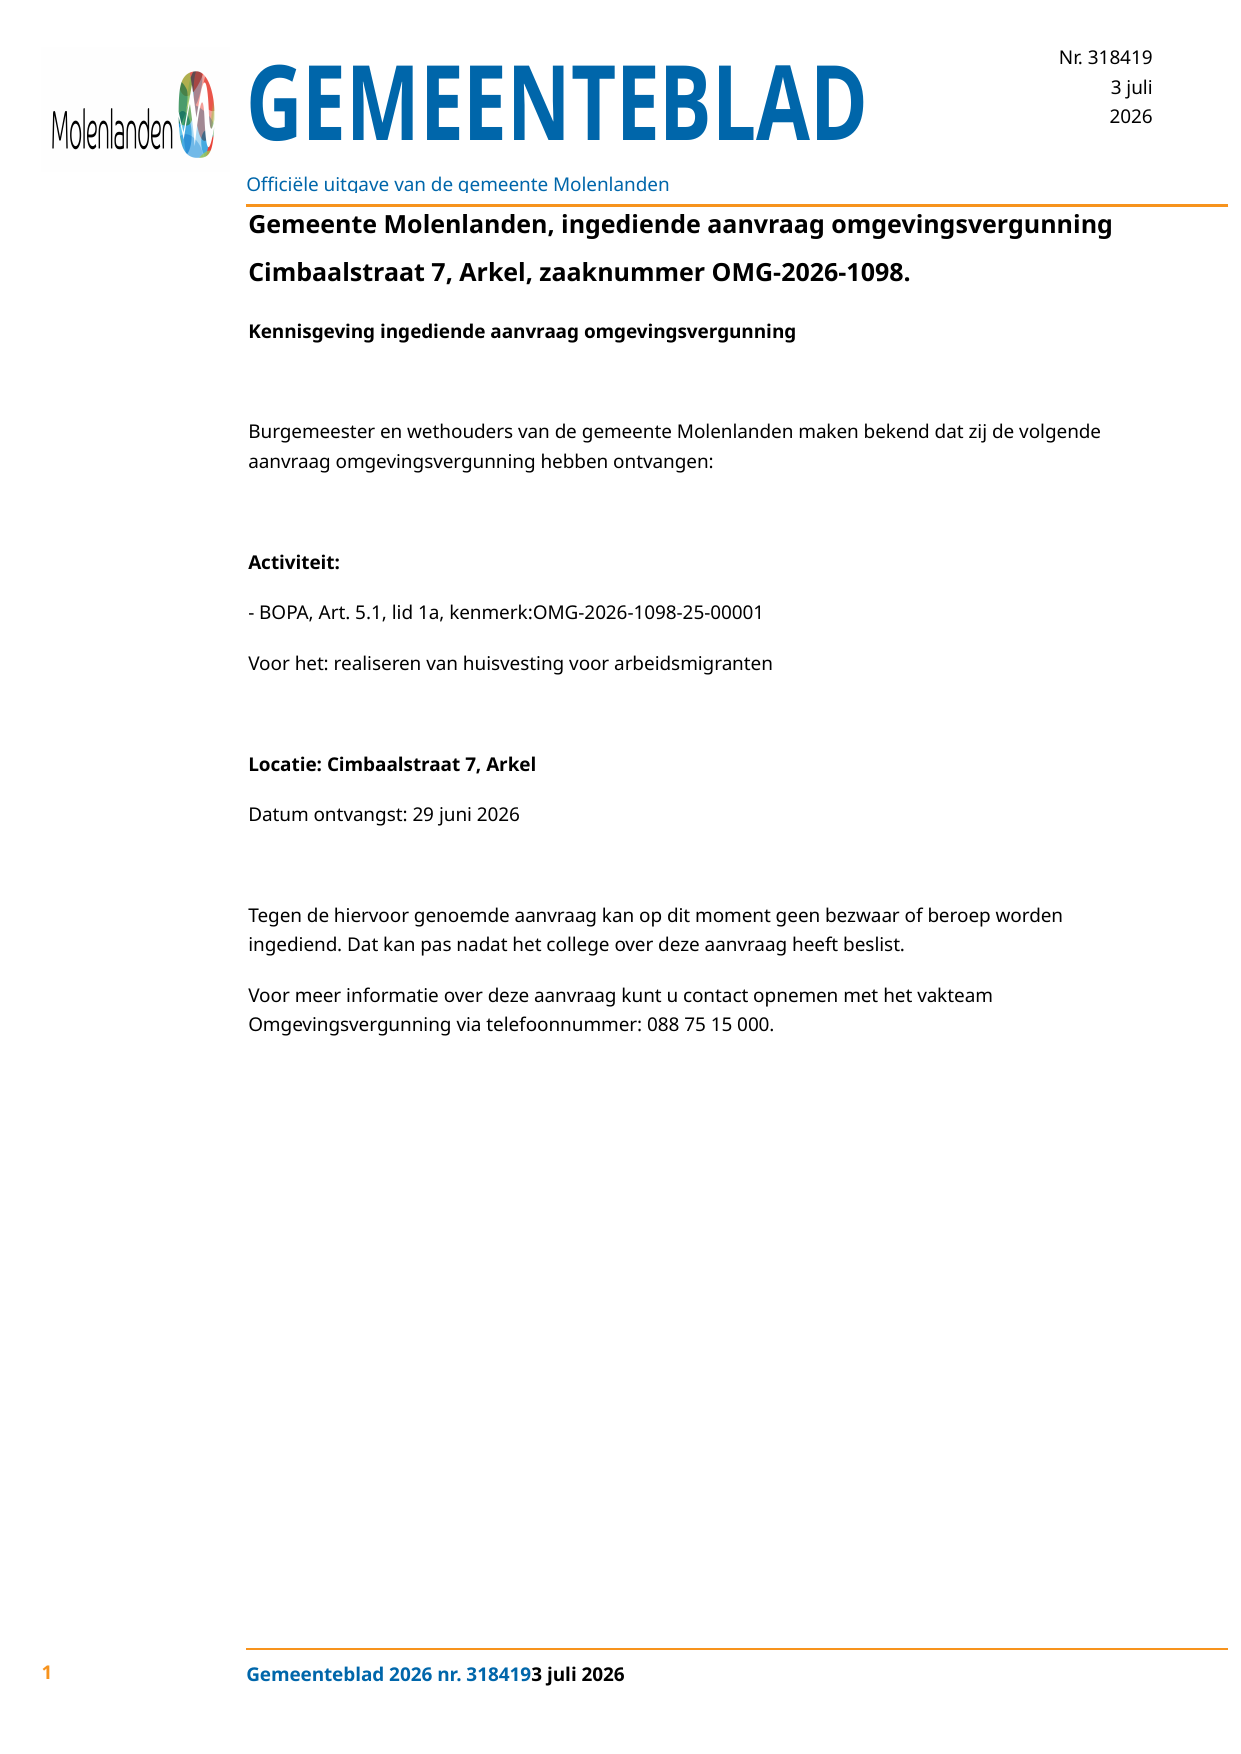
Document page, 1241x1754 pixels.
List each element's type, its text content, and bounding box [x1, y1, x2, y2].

text - BOPA, Art. 5.1, lid 1a, kenmerk:OMG-2026-1098-25-00001 [248, 599, 1152, 625]
text Voor meer informatie over deze aanvraag kunt u contact opnemen met het vakteam Omgevingsvergunning via telefoonnummer: 088 75 15 000. [248, 982, 1152, 1037]
text Gemeente Molenlanden, ingediende aanvraag omgevingsvergunning Cimbaalstraat 7, Arkel, zaaknummer OMG-2026-1098. [248, 207, 1152, 288]
text Locatie: Cimbaalstraat 7, Arkel [248, 751, 1152, 777]
text Kennisgeving ingediende aanvraag omgevingsvergunning [248, 318, 1152, 344]
text Voor het: realiseren van huisvesting voor arbeidsmigranten [248, 650, 1152, 676]
text Tegen de hiervoor genoemde aanvraag kan op dit moment geen bezwaar of beroep worden ingediend. Dat kan pas nadat het college over deze aanvraag heeft beslist. [248, 902, 1152, 957]
text Datum ontvangst: 29 juni 2026 [248, 801, 1152, 827]
text Burgemeester en wethouders van de gemeente Molenlanden maken bekend dat zij de volgende aanvraag omgevingsvergunning hebben ontvangen: [248, 419, 1152, 474]
text Activiteit: [248, 549, 1152, 575]
picture [41, 47, 231, 172]
